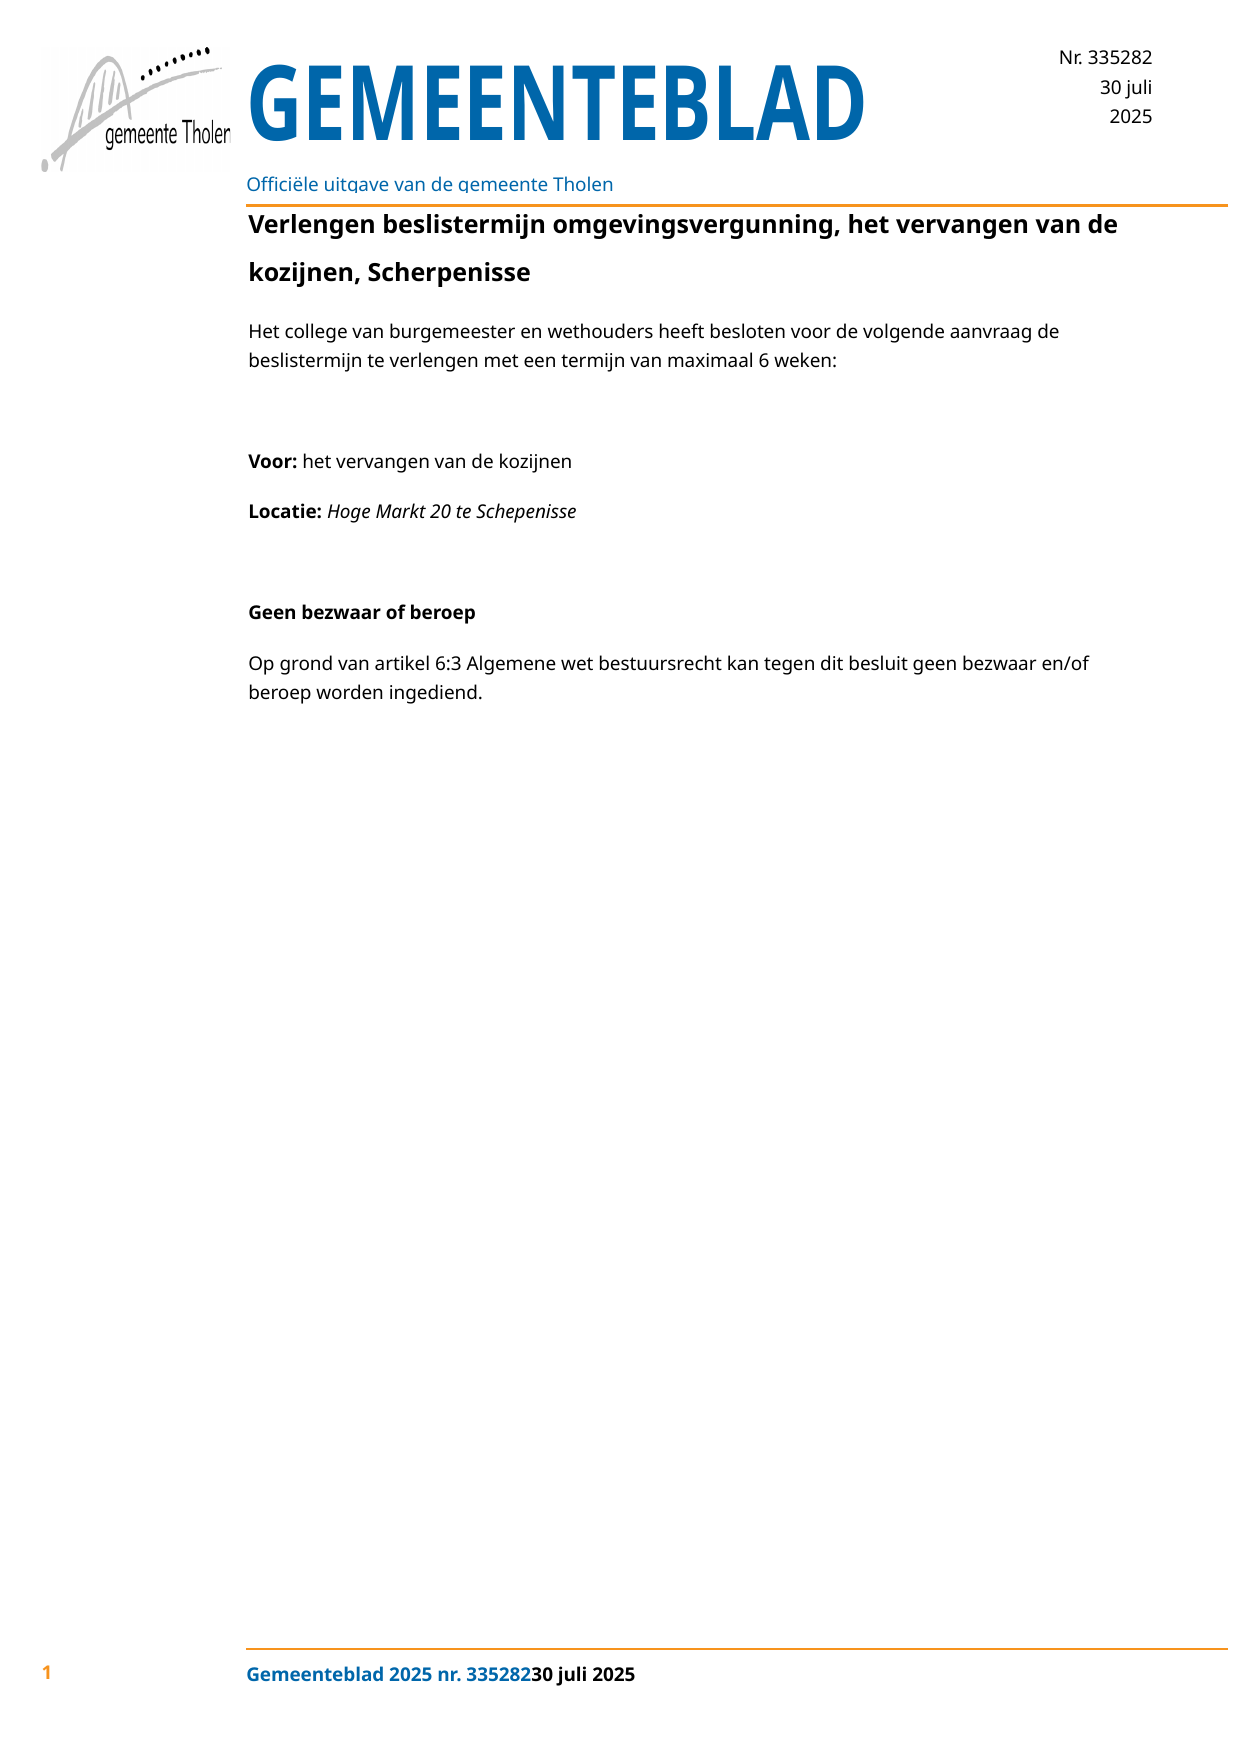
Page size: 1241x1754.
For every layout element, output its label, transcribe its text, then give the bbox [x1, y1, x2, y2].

text Verlengen beslistermijn omgevingsvergunning, het vervangen van de kozijnen, Scherpenisse [248, 207, 1152, 288]
text Op grond van artikel 6:3 Algemene wet bestuursrecht kan tegen dit besluit geen bezwaar en/of beroep worden ingediend. [248, 650, 1152, 705]
text Geen bezwaar of beroep [248, 599, 1152, 625]
picture [41, 47, 231, 172]
text Locatie: Hoge Markt 20 te Schepenisse [248, 499, 1152, 524]
text Voor: het vervangen van de kozijnen [248, 448, 1152, 474]
text Het college van burgemeester en wethouders heeft besloten voor de volgende aanvraag de beslistermijn te verlengen met een termijn van maximaal 6 weken: [248, 318, 1152, 373]
